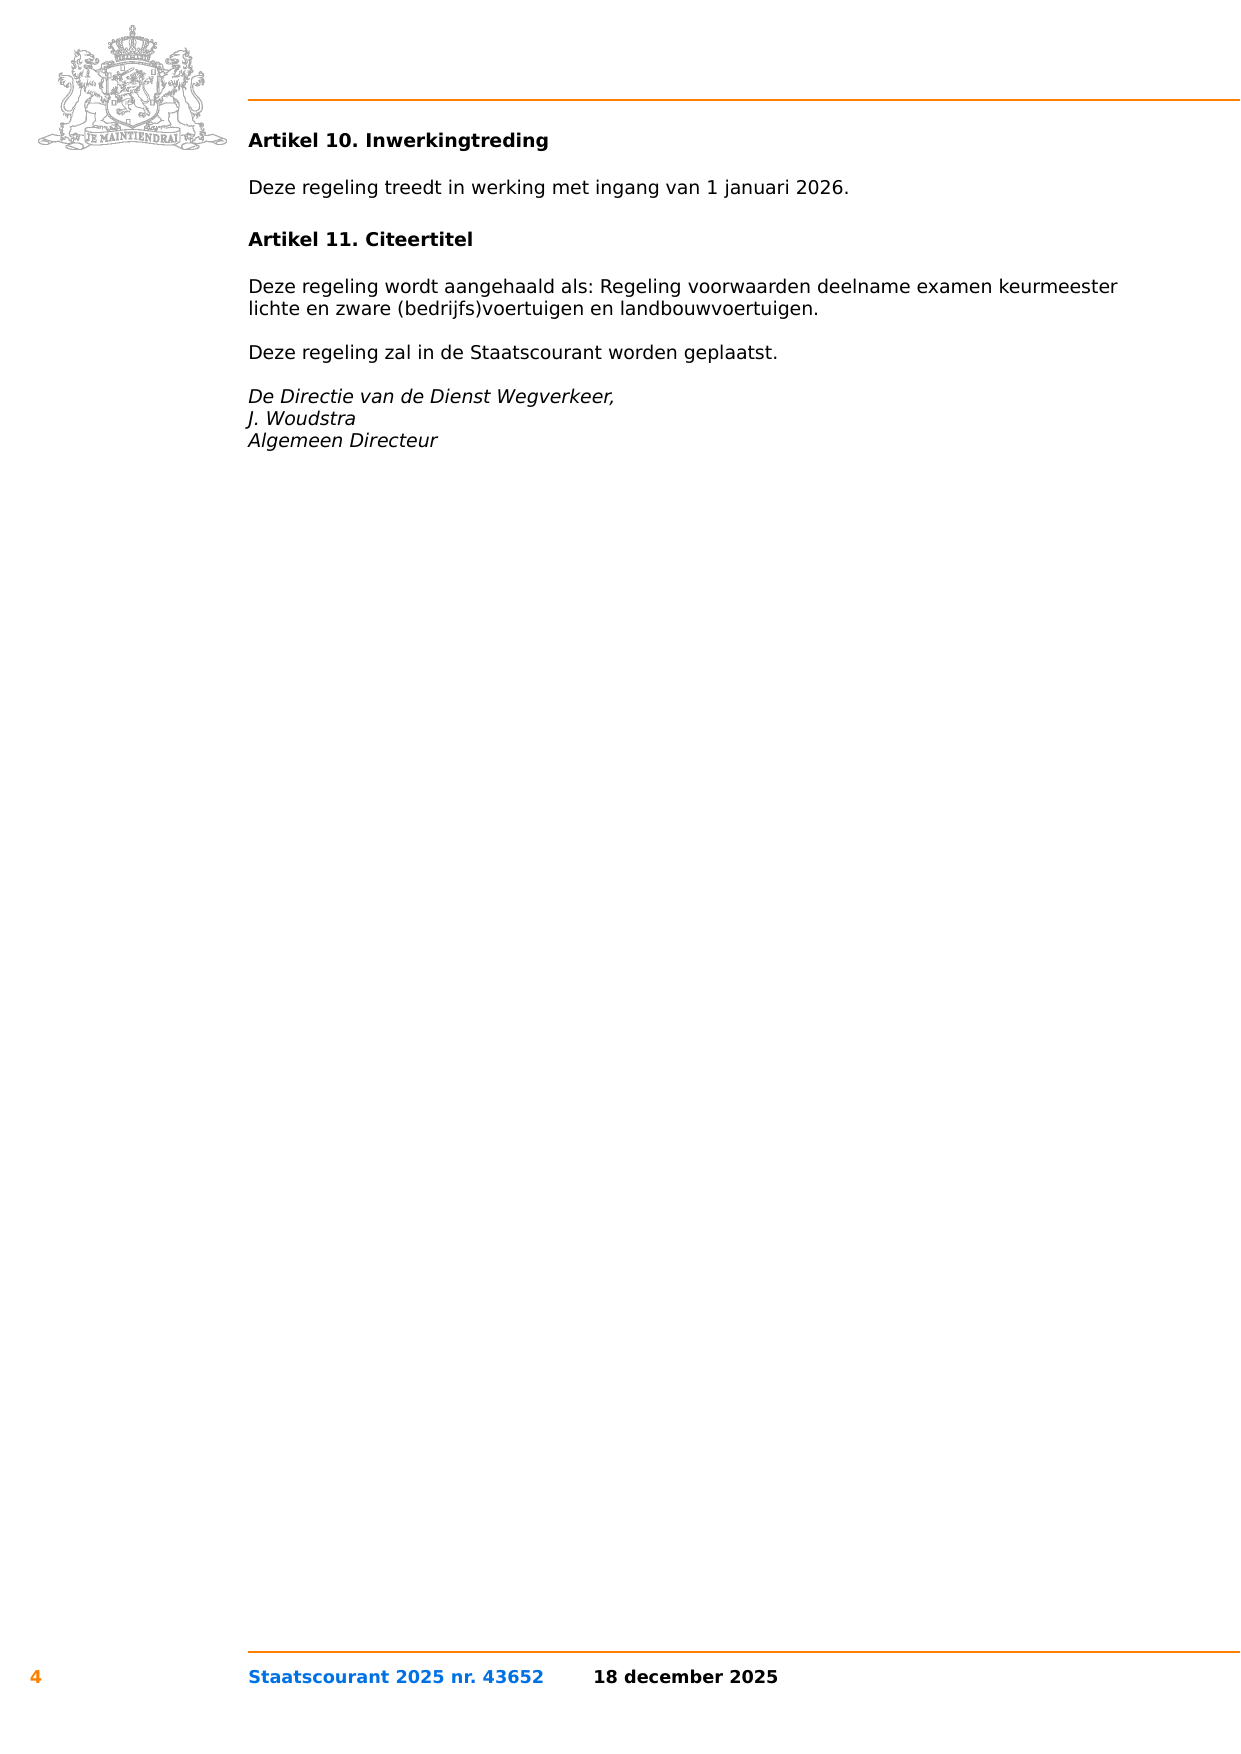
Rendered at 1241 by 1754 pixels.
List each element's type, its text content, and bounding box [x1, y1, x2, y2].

text De Directie van de Dienst Wegverkeer, J. Woudstra Algemeen Directeur [248, 386, 1163, 451]
text Deze regeling zal in de Staatscourant worden geplaatst. [248, 342, 1163, 364]
subtitle Artikel 11. Citeertitel [248, 229, 1163, 251]
subtitle Artikel 10. Inwerkingtreding [248, 130, 1163, 152]
picture [38, 25, 227, 150]
text Deze regeling wordt aangehaald als: Regeling voorwaarden deelname examen keurmeester lichte en zware (bedrijfs)voertuigen en landbouwvoertuigen. [248, 276, 1163, 320]
text Deze regeling treedt in werking met ingang van 1 januari 2026. [248, 177, 1163, 199]
